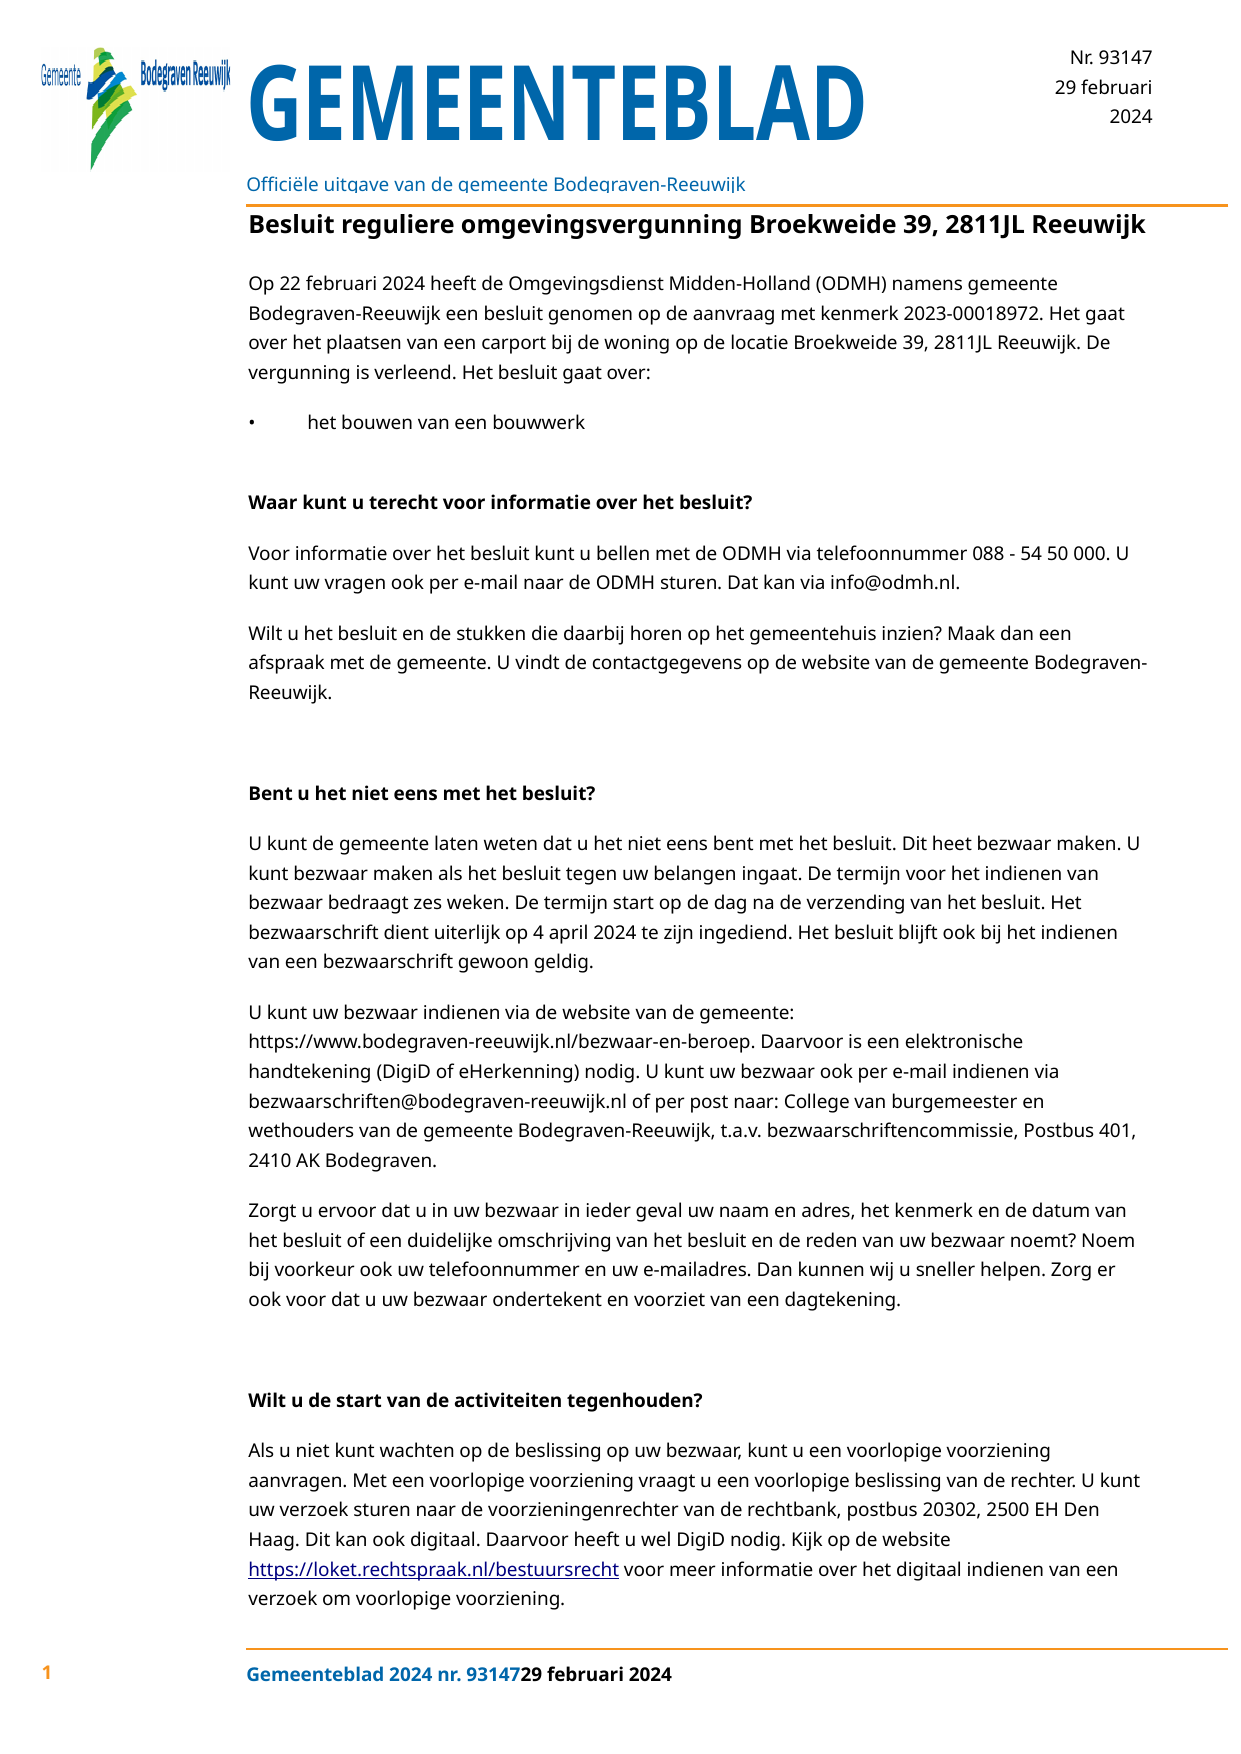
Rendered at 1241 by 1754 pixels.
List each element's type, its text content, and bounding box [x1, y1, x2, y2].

text Op 22 februari 2024 heeft de Omgevingsdienst Midden-Holland (ODMH) namens gemeente Bodegraven-Reeuwijk een besluit genomen op de aanvraag met kenmerk 2023-00018972. Het gaat over het plaatsen van een carport bij de woning op de locatie Broekweide 39, 2811JL Reeuwijk. De vergunning is verleend. Het besluit gaat over: [248, 270, 1152, 385]
text Voor informatie over het besluit kunt u bellen met de ODMH via telefoonnummer 088 - 54 50 000. U kunt uw vragen ook per e-mail naar de ODMH sturen. Dat kan via info@odmh.nl. [248, 540, 1152, 595]
text Wilt u de start van de activiteiten tegenhouden? [248, 1387, 1152, 1413]
text Wilt u het besluit en de stukken die daarbij horen op het gemeentehuis inzien? Maak dan een afspraak met de gemeente. U vindt de contactgegevens op de website van de gemeente Bodegraven-Reeuwijk. [248, 620, 1152, 705]
picture [41, 47, 231, 172]
text U kunt uw bezwaar indienen via de website van de gemeente: https://www.bodegraven-reeuwijk.nl/bezwaar-en-beroep. Daarvoor is een elektronische handtekening (DigiD of eHerkenning) nodig. U kunt uw bezwaar ook per e-mail indienen via bezwaarschriften@bodegraven-reeuwijk.nl of per post naar: College van burgemeester en wethouders van de gemeente Bodegraven-Reeuwijk, t.a.v. bezwaarschriftencommissie, Postbus 401, 2410 AK Bodegraven. [248, 999, 1152, 1173]
text Bent u het niet eens met het besluit? [248, 780, 1152, 806]
text Waar kunt u terecht voor informatie over het besluit? [248, 489, 1152, 515]
text Als u niet kunt wachten op de beslissing op uw bezwaar, kunt u een voorlopige voorziening aanvragen. Met een voorlopige voorziening vraagt u een voorlopige beslissing van de rechter. U kunt uw verzoek sturen naar de voorzieningenrechter van de rechtbank, postbus 20302, 2500 EH Den Haag. Dit kan ook digitaal. Daarvoor heeft u wel DigiD nodig. Kijk op de website https://loket.rechtspraak.nl/bestuursrecht voor meer informatie over het digitaal indienen van een verzoek om voorlopige voorziening. [248, 1437, 1152, 1611]
text Besluit reguliere omgevingsvergunning Broekweide 39, 2811JL Reeuwijk [248, 207, 1152, 241]
list het bouwen van een bouwwerk [248, 409, 1152, 435]
text Zorgt u ervoor dat u in uw bezwaar in ieder geval uw naam en adres, het kenmerk en de datum van het besluit of een duidelijke omschrijving van het besluit en de reden van uw bezwaar noemt? Noem bij voorkeur ook uw telefoonnummer en uw e-mailadres. Dan kunnen wij u sneller helpen. Zorg er ook voor dat u uw bezwaar ondertekent en voorziet van een dagtekening. [248, 1197, 1152, 1312]
text U kunt de gemeente laten weten dat u het niet eens bent met het besluit. Dit heet bezwaar maken. U kunt bezwaar maken als het besluit tegen uw belangen ingaat. De termijn voor het indienen van bezwaar bedraagt zes weken. De termijn start op de dag na de verzending van het besluit. Het bezwaarschrift dient uiterlijk op 4 april 2024 te zijn ingediend. Het besluit blijft ook bij het indienen van een bezwaarschrift gewoon geldig. [248, 830, 1152, 974]
